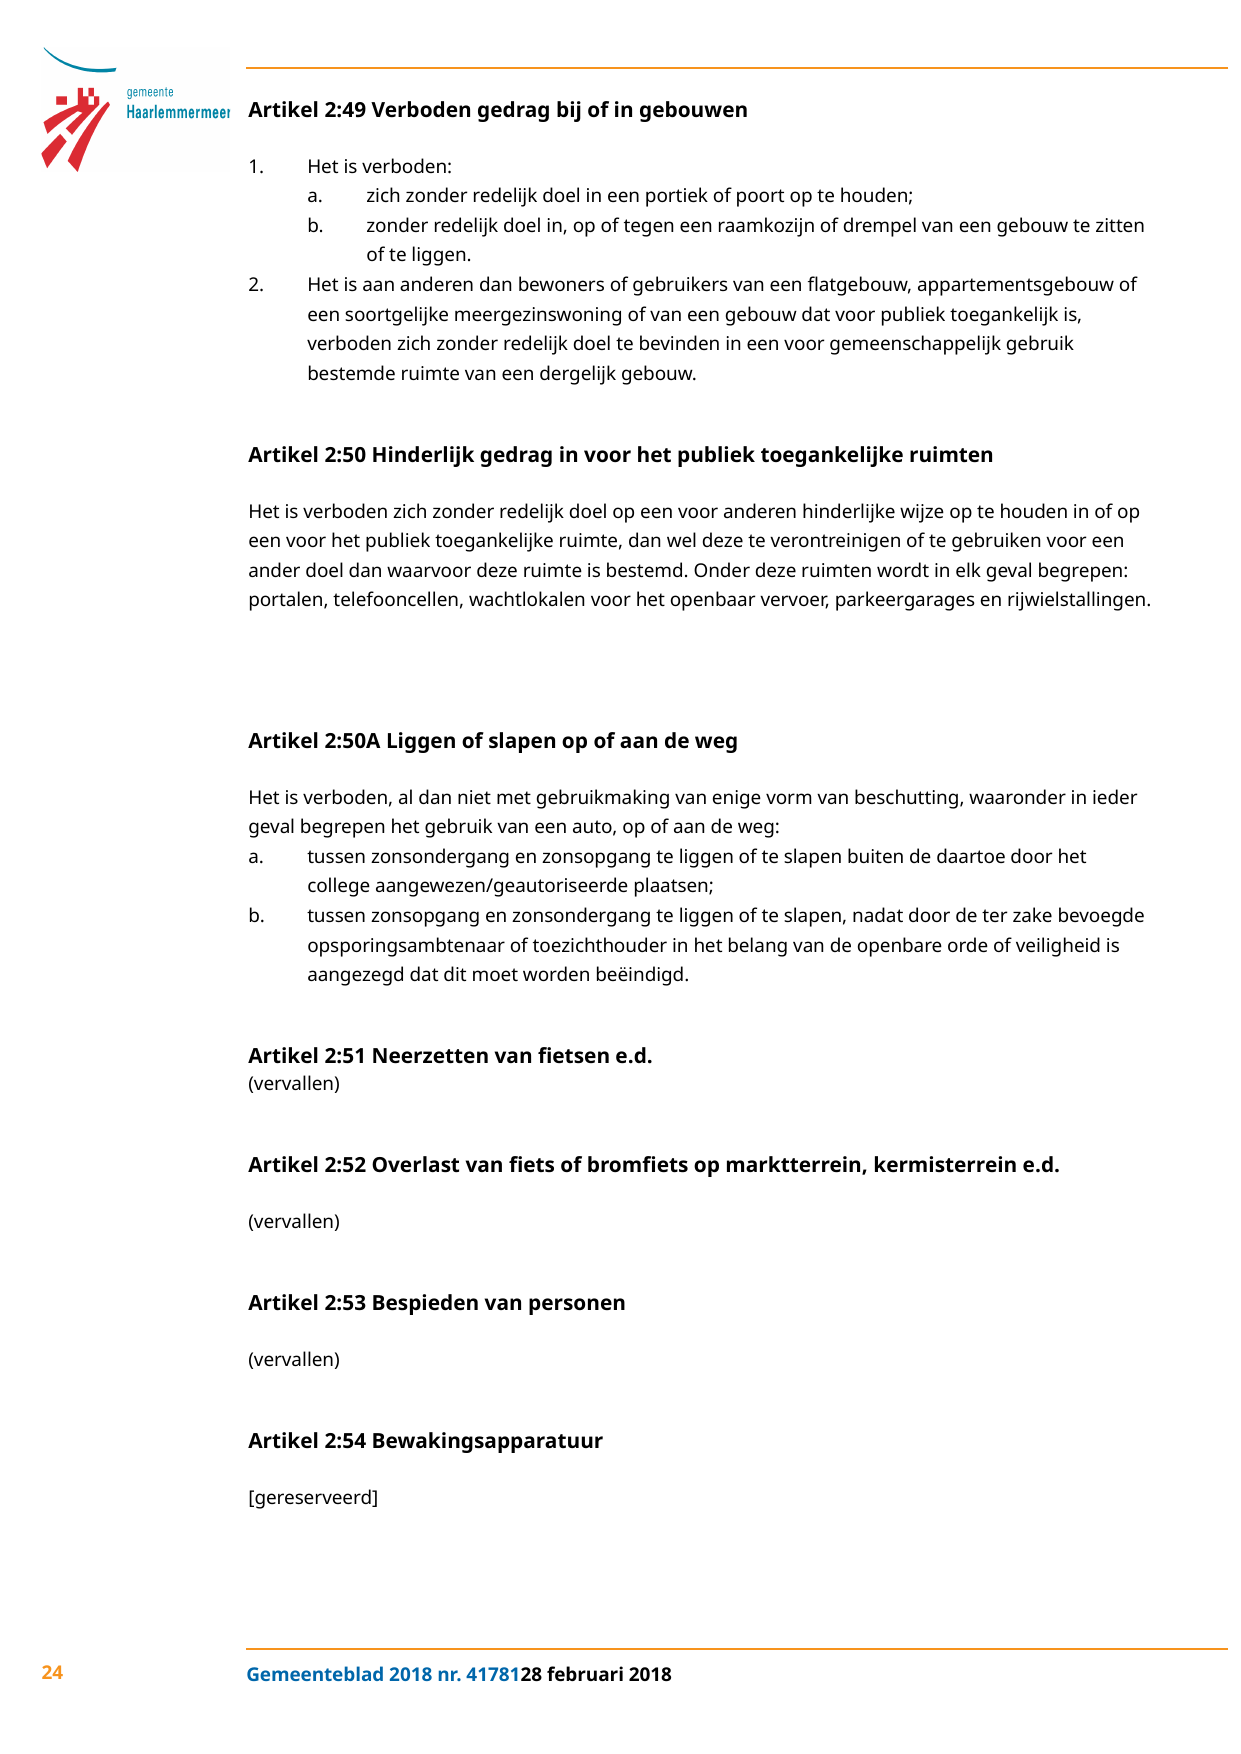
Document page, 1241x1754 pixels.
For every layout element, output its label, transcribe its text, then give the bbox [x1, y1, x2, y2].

text Artikel 2:51 Neerzetten van fietsen e.d. [248, 1041, 1152, 1070]
list tussen zonsondergang en zonsopgang te liggen of te slapen buiten de daartoe door het college aangewezen/geautoriseerde plaatsen; [248, 843, 1152, 898]
list tussen zonsopgang en zonsondergang te liggen of te slapen, nadat door de ter zake bevoegde opsporingsambtenaar of toezichthouder in het belang van de openbare orde of veiligheid is aangezegd dat dit moet worden beëindigd. [248, 902, 1152, 987]
text (vervallen) [248, 1208, 1152, 1233]
list zich zonder redelijk doel in een portiek of poort op te houden; [307, 182, 1152, 208]
text [gereserveerd] [248, 1484, 1152, 1509]
text Het is verboden zich zonder redelijk doel op een voor anderen hinderlijke wijze op te houden in of op een voor het publiek toegankelijke ruimte, dan wel deze te verontreinigen of te gebruiken voor een ander doel dan waarvoor deze ruimte is bestemd. Onder deze ruimten wordt in elk geval begrepen: portalen, telefooncellen, wachtlokalen voor het openbaar vervoer, parkeergarages en rijwielstallingen. [248, 498, 1152, 612]
text (vervallen) [248, 1346, 1152, 1372]
text Artikel 2:53 Bespieden van personen [248, 1288, 1152, 1316]
list zonder redelijk doel in, op of tegen een raamkozijn of drempel van een gebouw te zitten of te liggen. [307, 212, 1152, 267]
list Het is verboden: [248, 153, 1152, 178]
text Artikel 2:49 Verboden gedrag bij of in gebouwen [248, 95, 1152, 123]
list Het is aan anderen dan bewoners of gebruikers van een flatgebouw, appartementsgebouw of een soortgelijke meergezinswoning of van een gebouw dat voor publiek toegankelijk is, verboden zich zonder redelijk doel te bevinden in een voor gemeenschappelijk gebruik bestemde ruimte van een dergelijk gebouw. [248, 271, 1152, 386]
text Artikel 2:50 Hinderlijk gedrag in voor het publiek toegankelijke ruimten [248, 440, 1152, 468]
text Artikel 2:54 Bewakingsapparatuur [248, 1426, 1152, 1454]
text Artikel 2:50A Liggen of slapen op of aan de weg [248, 726, 1152, 754]
text (vervallen) [248, 1070, 1152, 1096]
text Artikel 2:52 Overlast van fiets of bromfiets op marktterrein, kermisterrein e.d. [248, 1150, 1152, 1178]
text Het is verboden, al dan niet met gebruikmaking van enige vorm van beschutting, waaronder in ieder geval begrepen het gebruik van een auto, op of aan de weg: [248, 784, 1152, 839]
picture [41, 47, 231, 172]
